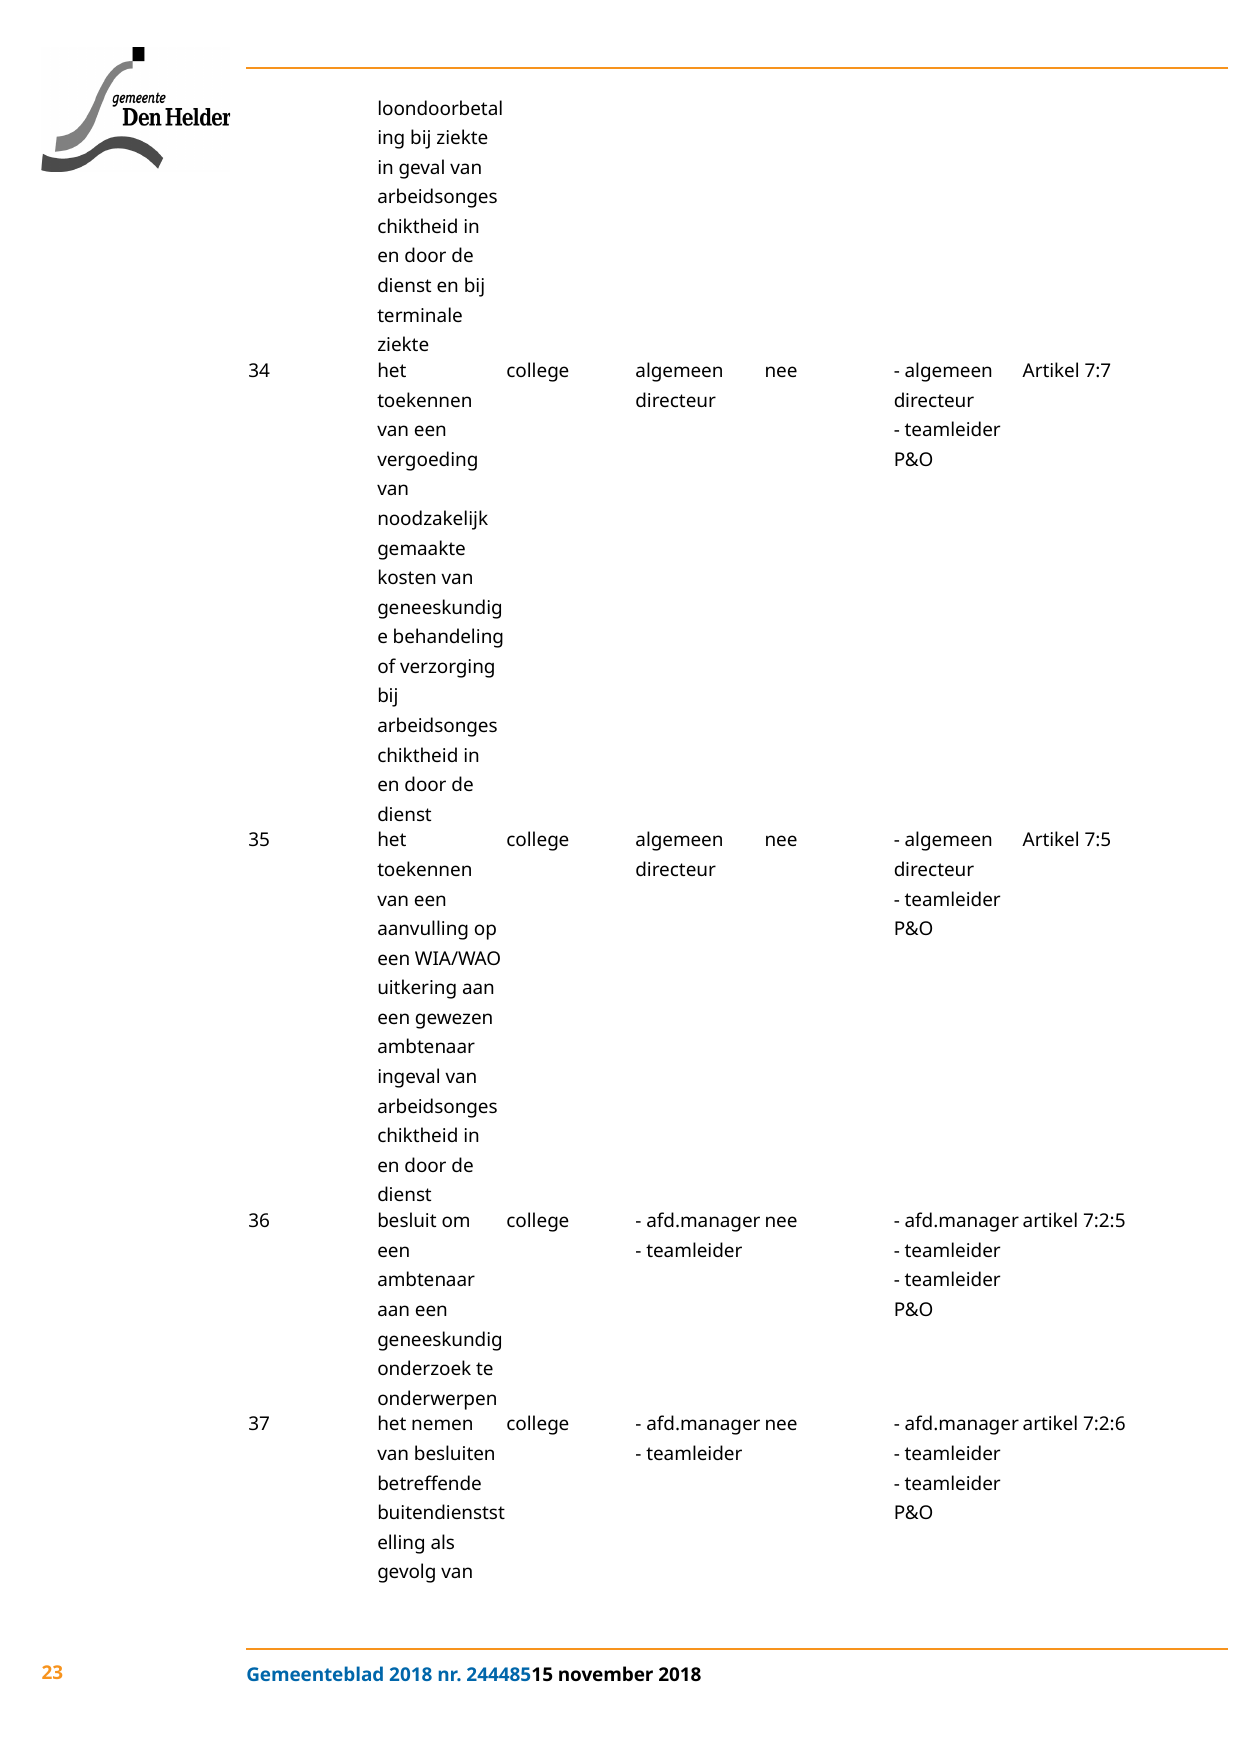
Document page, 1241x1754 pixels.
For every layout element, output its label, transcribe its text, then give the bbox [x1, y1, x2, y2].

table_cell het nemen van besluiten betreffende buitendienststelling als gevolg van [377, 1411, 506, 1584]
table_cell 36 [248, 1208, 377, 1411]
picture [41, 47, 231, 172]
table_cell - algemeen directeur - teamleider P&O [894, 357, 1022, 827]
table_cell artikel 7:2:6 [1023, 1411, 1152, 1584]
table_cell Artikel 7:5 [1023, 827, 1152, 1207]
table_cell nee [764, 1208, 893, 1411]
table_cell [764, 95, 893, 357]
table_cell - algemeen directeur - teamleider P&O [894, 827, 1022, 1207]
table_cell college [506, 357, 635, 827]
table_cell 35 [248, 827, 377, 1207]
table_cell - afd.manager - teamleider - teamleider P&O [894, 1208, 1022, 1411]
table_cell nee [764, 1411, 893, 1584]
table_cell het toekennen van een aanvulling op een WIA/WAO uitkering aan een gewezen ambtenaar ingeval van arbeidsongeschiktheid in en door de dienst [377, 827, 506, 1207]
table_cell artikel 7:2:5 [1023, 1208, 1152, 1411]
table_cell 37 [248, 1411, 377, 1584]
table_cell algemeen directeur [635, 827, 764, 1207]
table_cell [635, 95, 764, 357]
table_cell loondoorbetaling bij ziekte in geval van arbeidsongeschiktheid in en door de dienst en bij terminale ziekte [377, 95, 506, 357]
table_cell college [506, 827, 635, 1207]
table_cell - afd.manager - teamleider [635, 1208, 764, 1411]
table_cell [506, 95, 635, 357]
table_cell nee [764, 827, 893, 1207]
table_cell - afd.manager - teamleider [635, 1411, 764, 1584]
table_cell besluit om een ambtenaar aan een geneeskundig onderzoek te onderwerpen [377, 1208, 506, 1411]
table_cell algemeen directeur [635, 357, 764, 827]
table_cell het toekennen van een vergoeding van noodzakelijk gemaakte kosten van geneeskundige behandeling of verzorging bij arbeidsongeschiktheid in en door de dienst [377, 357, 506, 827]
table_cell [894, 95, 1022, 357]
table_cell 34 [248, 357, 377, 827]
table_cell college [506, 1208, 635, 1411]
table_cell [248, 95, 377, 357]
table_cell - afd.manager - teamleider - teamleider P&O [894, 1411, 1022, 1584]
table_cell nee [764, 357, 893, 827]
table_cell [1023, 95, 1152, 357]
table_cell college [506, 1411, 635, 1584]
table_cell Artikel 7:7 [1023, 357, 1152, 827]
